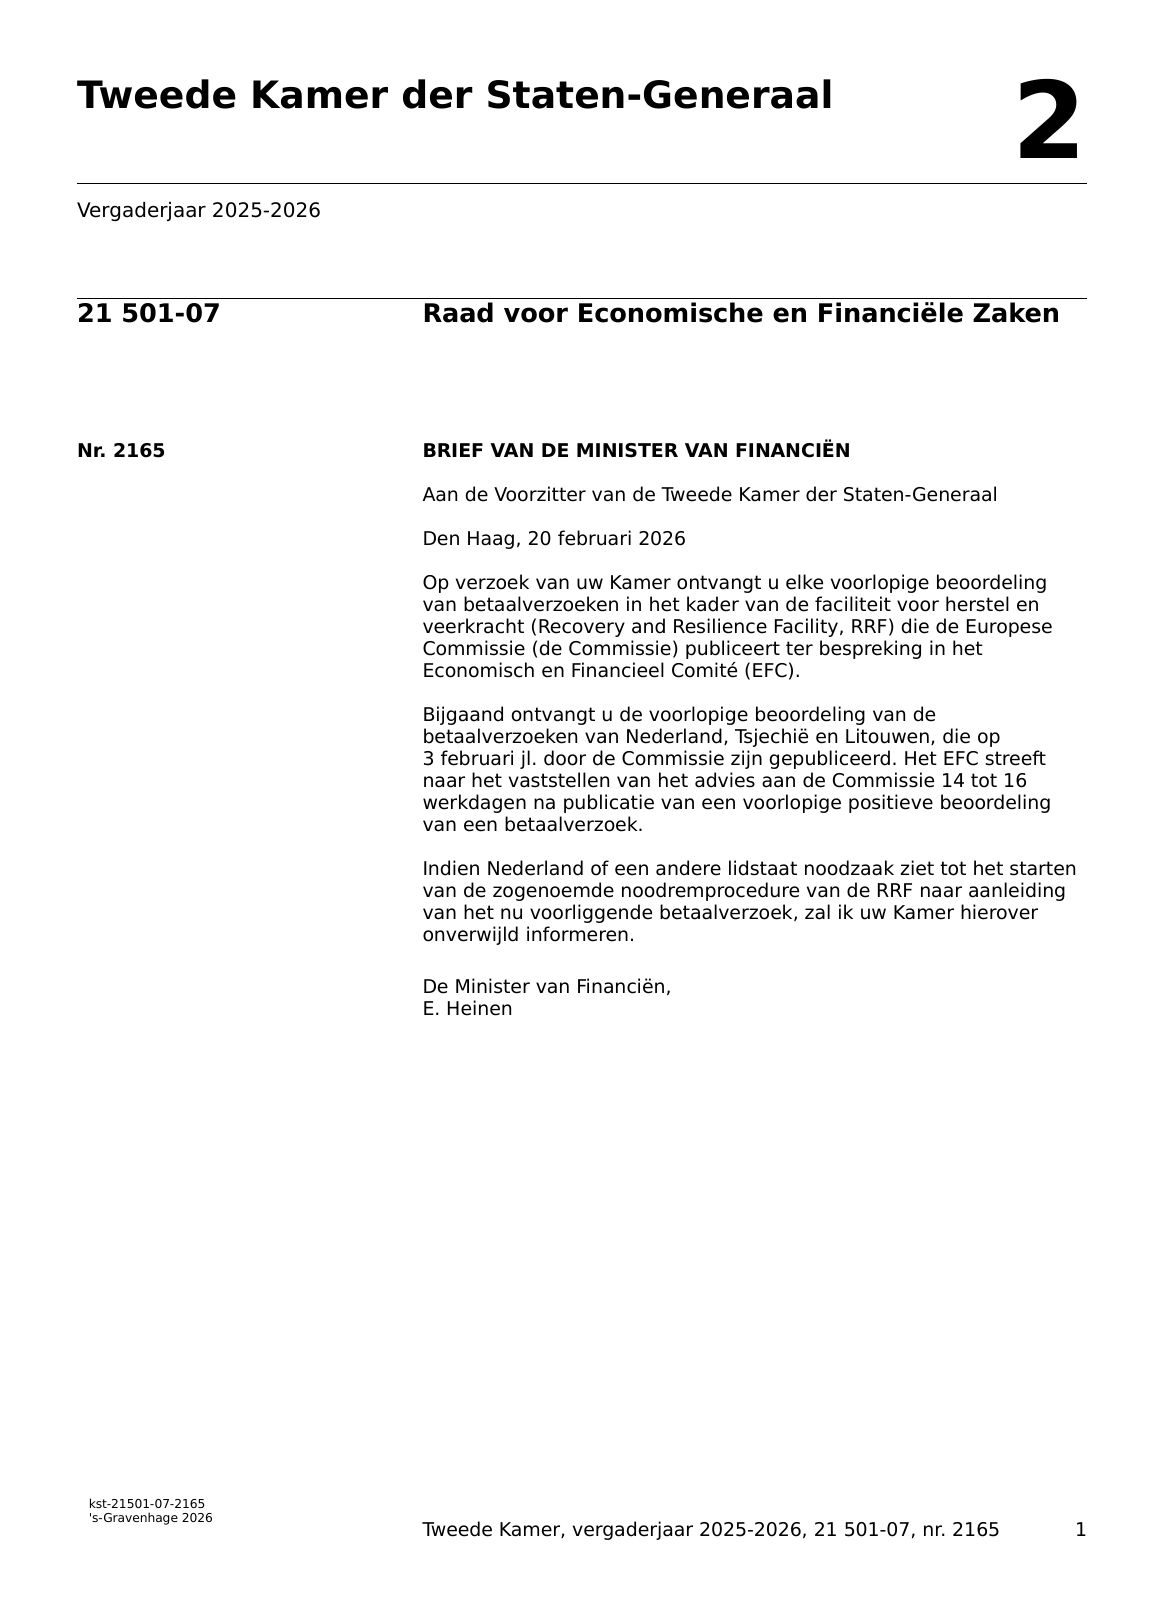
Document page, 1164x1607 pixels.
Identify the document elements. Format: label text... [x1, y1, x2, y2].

text Bijgaand ontvangt u de voorlopige beoordeling van de betaalverzoeken van Nederland, Tsjechië en Litouwen, die op 3 februari jl. door de Commissie zijn gepubliceerd. Het EFC streeft naar het vaststellen van het advies aan de Commissie 14 tot 16 werkdagen na publicatie van een voorlopige positieve beoordeling van een betaalverzoek. [422, 704, 1087, 836]
text De Minister van Financiën, E. Heinen [422, 976, 1087, 1020]
table_cell Vergaderjaar 2025-2026 [77, 184, 1087, 298]
subtitle 21 501-07 Raad voor Economische en Financiële Zaken [77, 299, 1087, 329]
subtitle Nr. 2165 BRIEF VAN DE MINISTER VAN FINANCIËN [77, 440, 1087, 462]
table_header 2 [886, 59, 1087, 183]
text Indien Nederland of een andere lidstaat noodzaak ziet tot het starten van de zogenoemde noodremprocedure van de RRF naar aanleiding van het nu voorliggende betaalverzoek, zal ik uw Kamer hierover onverwijld informeren. [422, 858, 1087, 946]
table_header Tweede Kamer der Staten-Generaal [77, 59, 886, 183]
text kst-21501-07-2165 [88, 1497, 323, 1511]
text 's-Gravenhage 2026 [88, 1511, 323, 1525]
text Den Haag, 20 februari 2026 [422, 528, 1087, 550]
text Aan de Voorzitter van de Tweede Kamer der Staten-Generaal [422, 484, 1087, 506]
text Op verzoek van uw Kamer ontvangt u elke voorlopige beoordeling van betaalverzoeken in het kader van de faciliteit voor herstel en veerkracht (Recovery and Resilience Facility, RRF) die de Europese Commissie (de Commissie) publiceert ter bespreking in het Economisch en Financieel Comité (EFC). [422, 572, 1087, 682]
